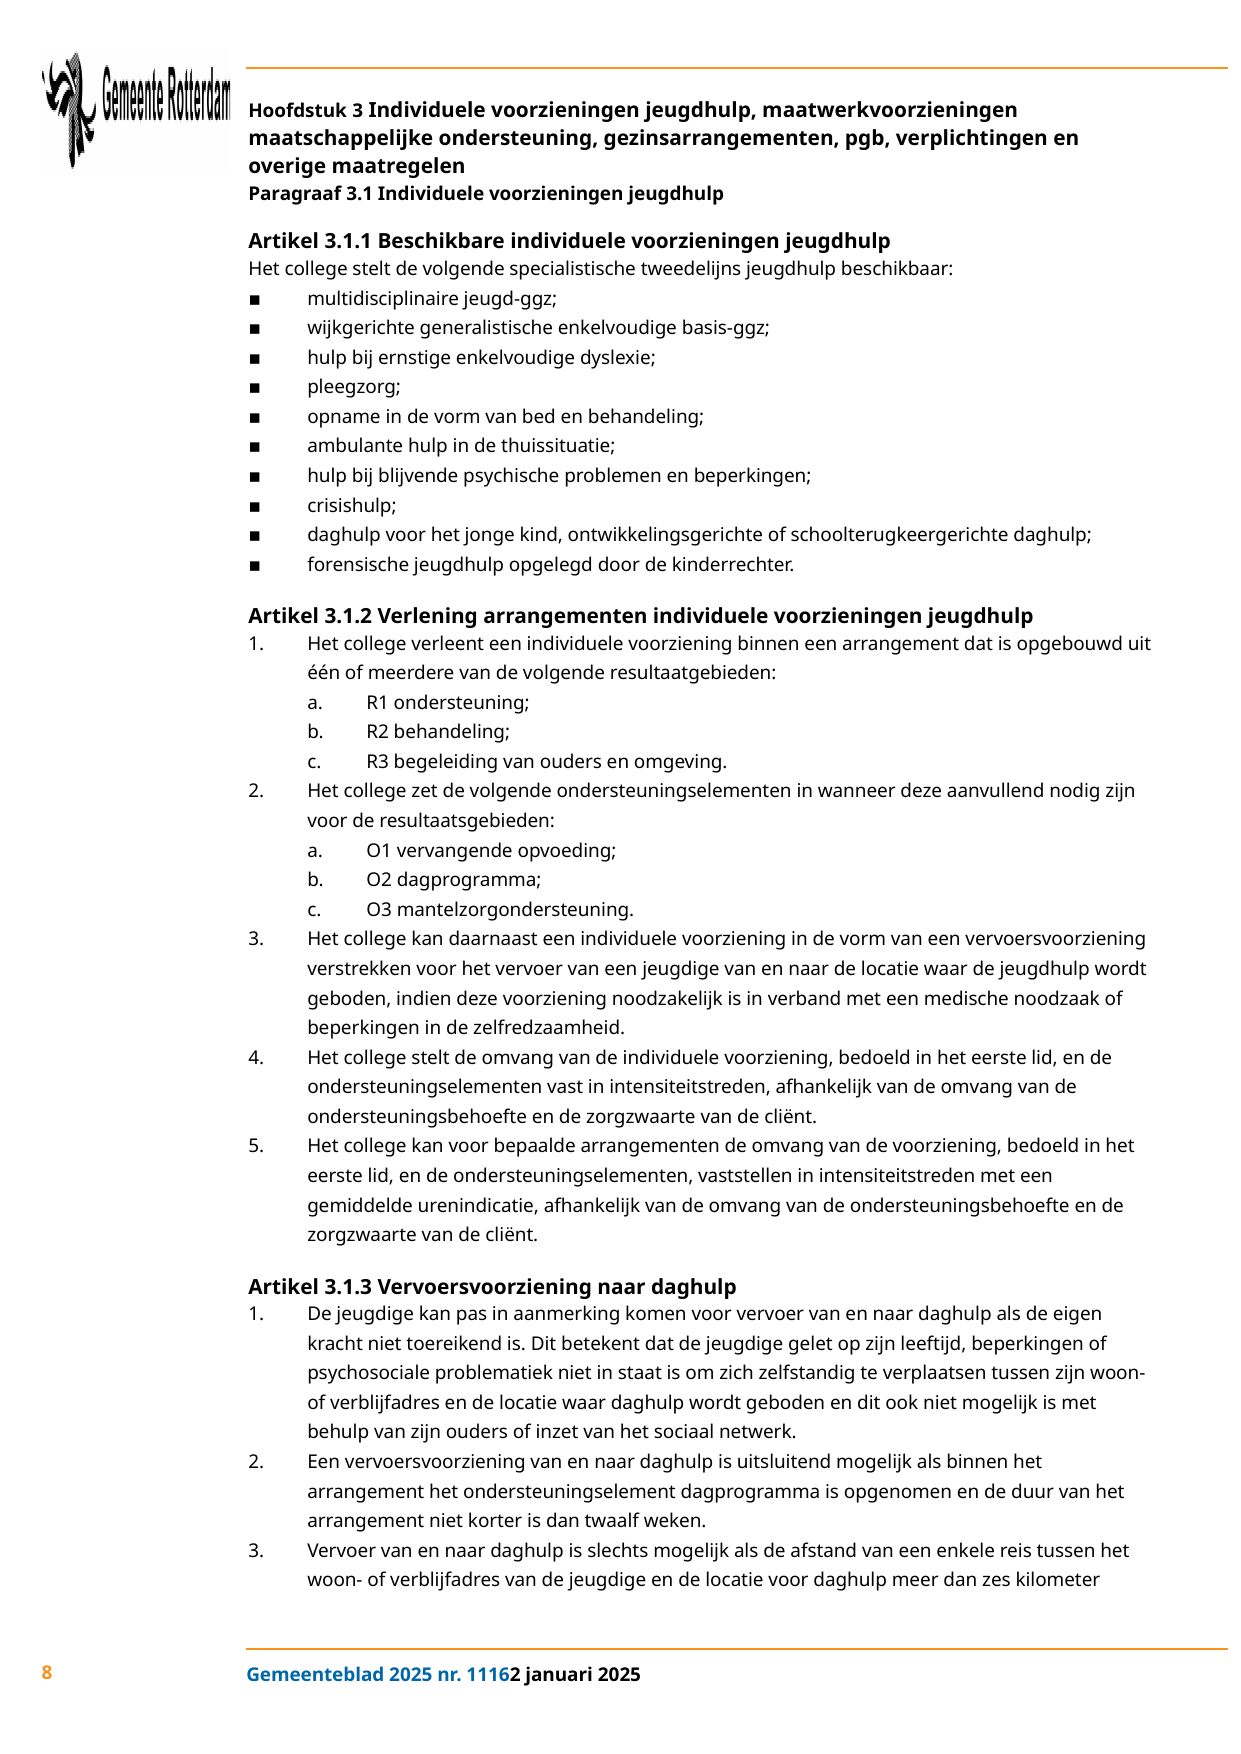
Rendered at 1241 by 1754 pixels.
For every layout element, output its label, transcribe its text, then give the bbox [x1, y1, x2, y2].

list R1 ondersteuning; [307, 689, 1152, 715]
text Het college stelt de volgende specialistische tweedelijns jeugdhulp beschikbaar: [248, 255, 1152, 281]
list Het college kan daarnaast een individuele voorziening in de vorm van een vervoersvoorziening verstrekken voor het vervoer van een jeugdige van en naar de locatie waar de jeugdhulp wordt geboden, indien deze voorziening noodzakelijk is in verband met een medische noodzaak of beperkingen in de zelfredzaamheid. [248, 926, 1152, 1040]
list Het college zet de volgende ondersteuningselementen in wanneer deze aanvullend nodig zijn voor de resultaatsgebieden: [248, 778, 1152, 833]
list Het college kan voor bepaalde arrangementen de omvang van de voorziening, bedoeld in het eerste lid, en de ondersteuningselementen, vaststellen in intensiteitstreden met een gemiddelde urenindicatie, afhankelijk van de omvang van de ondersteuningsbehoefte en de zorgzwaarte van de cliënt. [248, 1133, 1152, 1247]
picture [41, 47, 231, 172]
list daghulp voor het jonge kind, ontwikkelingsgerichte of schoolterugkeergerichte daghulp; [248, 521, 1152, 547]
list O2 dagprogramma; [307, 866, 1152, 892]
list multidisciplinaire jeugd-ggz; [248, 285, 1152, 310]
list O3 mantelzorgondersteuning. [307, 896, 1152, 922]
list De jeugdige kan pas in aanmerking komen voor vervoer van en naar daghulp als de eigen kracht niet toereikend is. Dit betekent dat de jeugdige gelet op zijn leeftijd, beperkingen of psychosociale problematiek niet in staat is om zich zelfstandig te verplaatsen tussen zijn woon- of verblijfadres en de locatie waar daghulp wordt geboden en dit ook niet mogelijk is met behulp van zijn ouders of inzet van het sociaal netwerk. [248, 1300, 1152, 1444]
text Paragraaf 3.1 Individuele voorzieningen jeugdhulp [248, 180, 1152, 206]
list pleegzorg; [248, 373, 1152, 399]
list O1 vervangende opvoeding; [307, 837, 1152, 863]
text Artikel 3.1.3 Vervoersvoorziening naar daghulp [248, 1272, 1152, 1300]
list Vervoer van en naar daghulp is slechts mogelijk als de afstand van een enkele reis tussen het woon- of verblijfadres van de jeugdige en de locatie voor daghulp meer dan zes kilometer [248, 1537, 1152, 1592]
list crisishulp; [248, 492, 1152, 517]
text Hoofdstuk 3 Individuele voorzieningen jeugdhulp, maatwerkvoorzieningen maatschappelijke ondersteuning, gezinsarrangementen, pgb, verplichtingen en overige maatregelen [248, 95, 1152, 180]
list Het college verleent een individuele voorziening binnen een arrangement dat is opgebouwd uit één of meerdere van de volgende resultaatgebieden: [248, 630, 1152, 685]
text Artikel 3.1.1 Beschikbare individuele voorzieningen jeugdhulp [248, 227, 1152, 255]
list wijkgerichte generalistische enkelvoudige basis-ggz; [248, 314, 1152, 340]
list ambulante hulp in de thuissituatie; [248, 433, 1152, 458]
list R2 behandeling; [307, 718, 1152, 744]
list R3 begeleiding van ouders en omgeving. [307, 748, 1152, 774]
list hulp bij ernstige enkelvoudige dyslexie; [248, 344, 1152, 369]
list hulp bij blijvende psychische problemen en beperkingen; [248, 462, 1152, 488]
list forensische jeugdhulp opgelegd door de kinderrechter. [248, 551, 1152, 577]
list Een vervoersvoorziening van en naar daghulp is uitsluitend mogelijk als binnen het arrangement het ondersteuningselement dagprogramma is opgenomen en de duur van het arrangement niet korter is dan twaalf weken. [248, 1448, 1152, 1533]
text Artikel 3.1.2 Verlening arrangementen individuele voorzieningen jeugdhulp [248, 601, 1152, 630]
list Het college stelt de omvang van de individuele voorziening, bedoeld in het eerste lid, en de ondersteuningselementen vast in intensiteitstreden, afhankelijk van de omvang van de ondersteuningsbehoefte en de zorgzwaarte van de cliënt. [248, 1044, 1152, 1129]
list opname in de vorm van bed en behandeling; [248, 403, 1152, 429]
